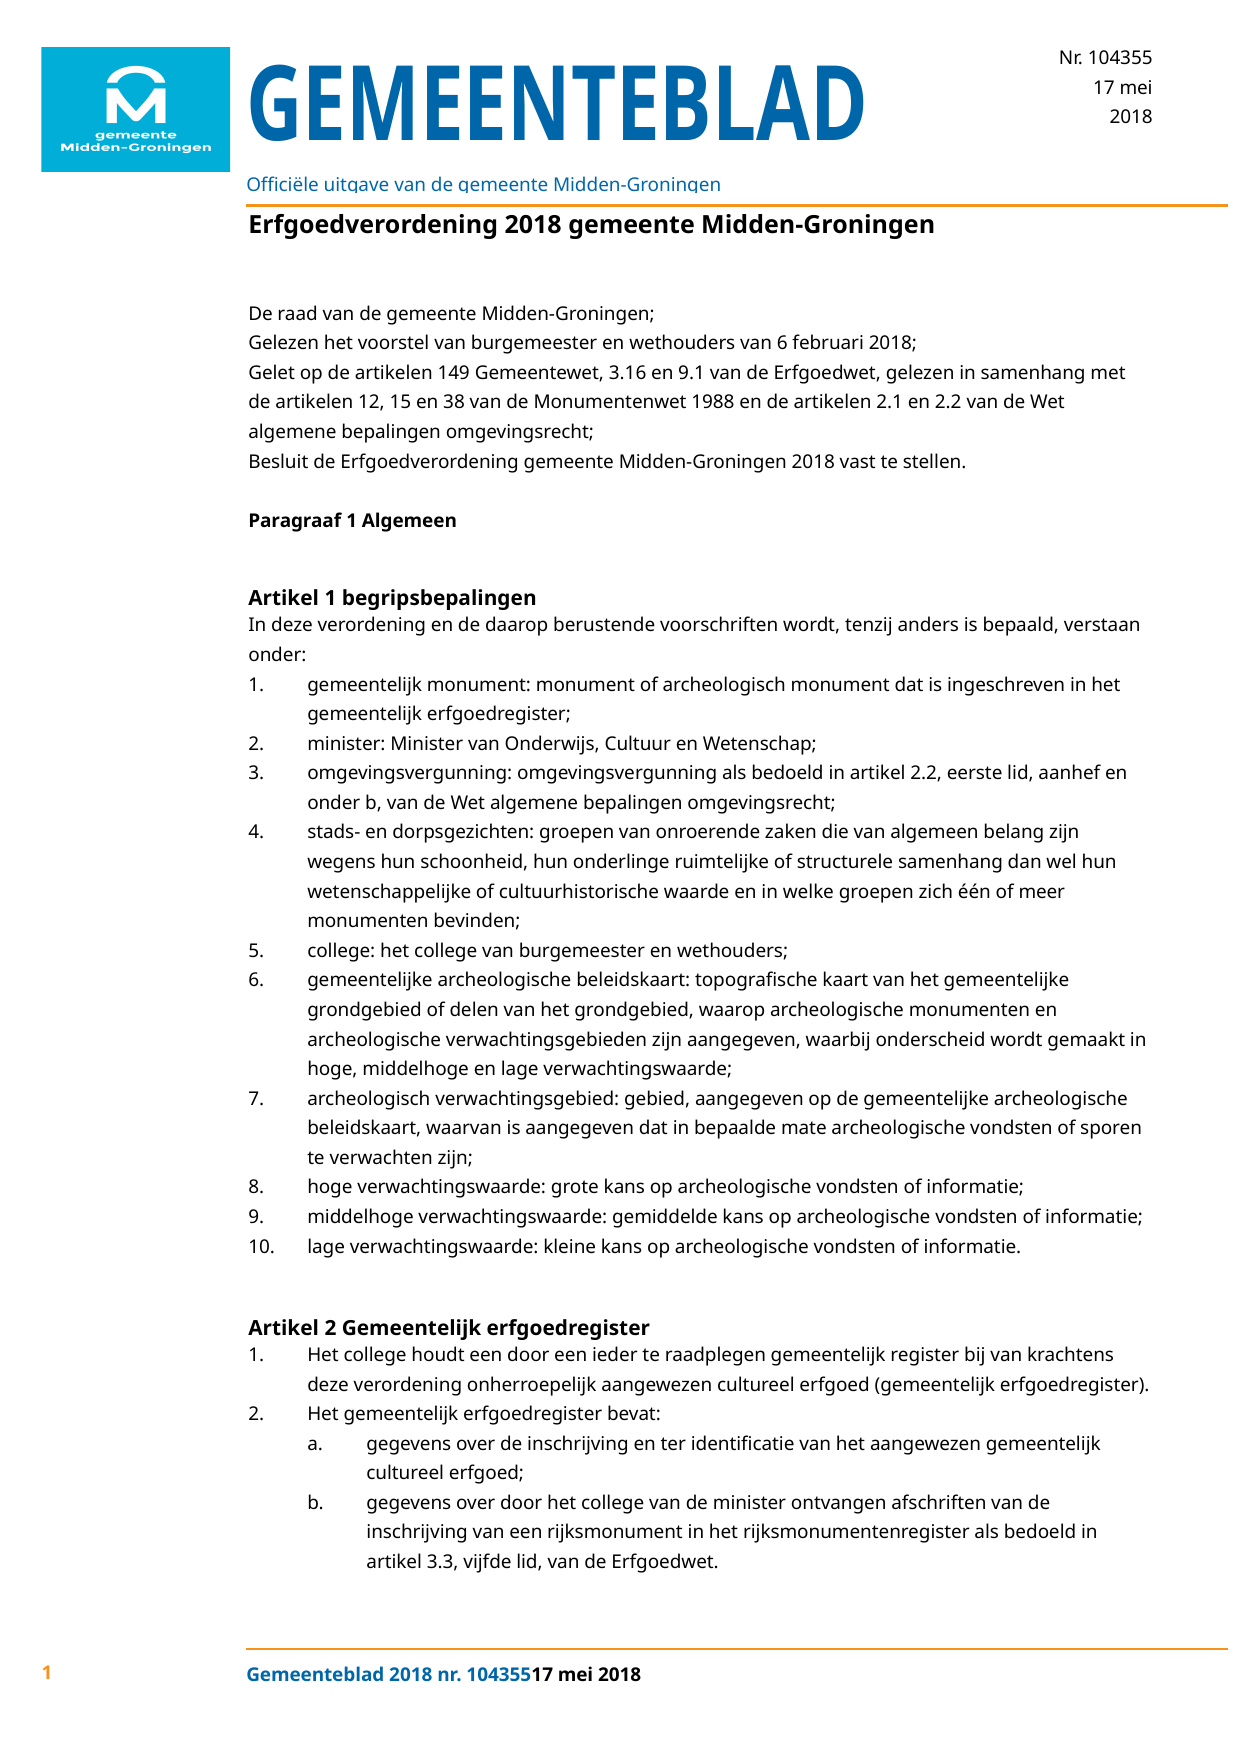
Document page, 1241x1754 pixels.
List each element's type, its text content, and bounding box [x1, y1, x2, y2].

list stads- en dorpsgezichten: groepen van onroerende zaken die van algemeen belang zijn wegens hun schoonheid, hun onderlinge ruimtelijke of structurele samenhang dan wel hun wetenschappelijke of cultuurhistorische waarde en in welke groepen zich één of meer monumenten bevinden; [248, 819, 1152, 933]
list archeologisch verwachtingsgebied: gebied, aangegeven op de gemeentelijke archeologische beleidskaart, waarvan is aangegeven dat in bepaalde mate archeologische vondsten of sporen te verwachten zijn; [248, 1085, 1152, 1170]
picture [184, 146, 190, 153]
list gegevens over de inschrijving en ter identificatie van het aangewezen gemeentelijk cultureel erfgoed; [307, 1430, 1152, 1485]
text Artikel 1 begripsbepalingen [248, 583, 1152, 612]
list Het college houdt een door een ieder te raadplegen gemeentelijk register bij van krachtens deze verordening onherroepelijk aangewezen cultureel erfgoed (gemeentelijk erfgoedregister). [248, 1341, 1152, 1397]
list hoge verwachtingswaarde: grote kans op archeologische vondsten of informatie; [248, 1174, 1152, 1199]
text Besluit de Erfgoedverordening gemeente Midden-Groningen 2018 vast te stellen. [248, 448, 1152, 473]
text Paragraaf 1 Algemeen [248, 507, 1152, 533]
list middelhoge verwachtingswaarde: gemiddelde kans op archeologische vondsten of informatie; [248, 1203, 1152, 1229]
list gegevens over door het college van de minister ontvangen afschriften van de inschrijving van een rijksmonument in het rijksmonumentenregister als bedoeld in artikel 3.3, vijfde lid, van de Erfgoedwet. [307, 1489, 1152, 1574]
text De raad van de gemeente Midden-Groningen; [248, 300, 1152, 326]
list gemeentelijk monument: monument of archeologisch monument dat is ingeschreven in het gemeentelijk erfgoedregister; [248, 671, 1152, 726]
list college: het college van burgemeester en wethouders; [248, 937, 1152, 963]
text Gelezen het voorstel van burgemeester en wethouders van 6 februari 2018; [248, 329, 1152, 355]
picture [108, 66, 164, 82]
text Gelet op de artikelen 149 Gemeentewet, 3.16 en 9.1 van de Erfgoedwet, gelezen in samenhang met de artikelen 12, 15 en 38 van de Monumentenwet 1988 en de artikelen 2.1 en 2.2 van de Wet algemene bepalingen omgevingsrecht; [248, 359, 1152, 444]
list omgevingsvergunning: omgevingsvergunning als bedoeld in artikel 2.2, eerste lid, aanhef en onder b, van de Wet algemene bepalingen omgevingsrecht; [248, 759, 1152, 815]
list Het gemeentelijk erfgoedregister bevat: [248, 1400, 1152, 1426]
list minister: Minister van Onderwijs, Cultuur en Wetenschap; [248, 730, 1152, 756]
list lage verwachtingswaarde: kleine kans op archeologische vondsten of informatie. [248, 1233, 1152, 1258]
text In deze verordening en de daarop berustende voorschriften wordt, tenzij anders is bepaald, verstaan onder: [248, 612, 1152, 667]
text Artikel 2 Gemeentelijk erfgoedregister [248, 1313, 1152, 1341]
text Erfgoedverordening 2018 gemeente Midden-Groningen [248, 207, 1152, 241]
picture [107, 89, 165, 122]
list gemeentelijke archeologische beleidskaart: topografische kaart van het gemeentelijke grondgebied of delen van het grondgebied, waarop archeologische monumenten en archeologische verwachtingsgebieden zijn aangegeven, waarbij onderscheid wordt gemaakt in hoge, middelhoge en lage verwachtingswaarde; [248, 967, 1152, 1081]
